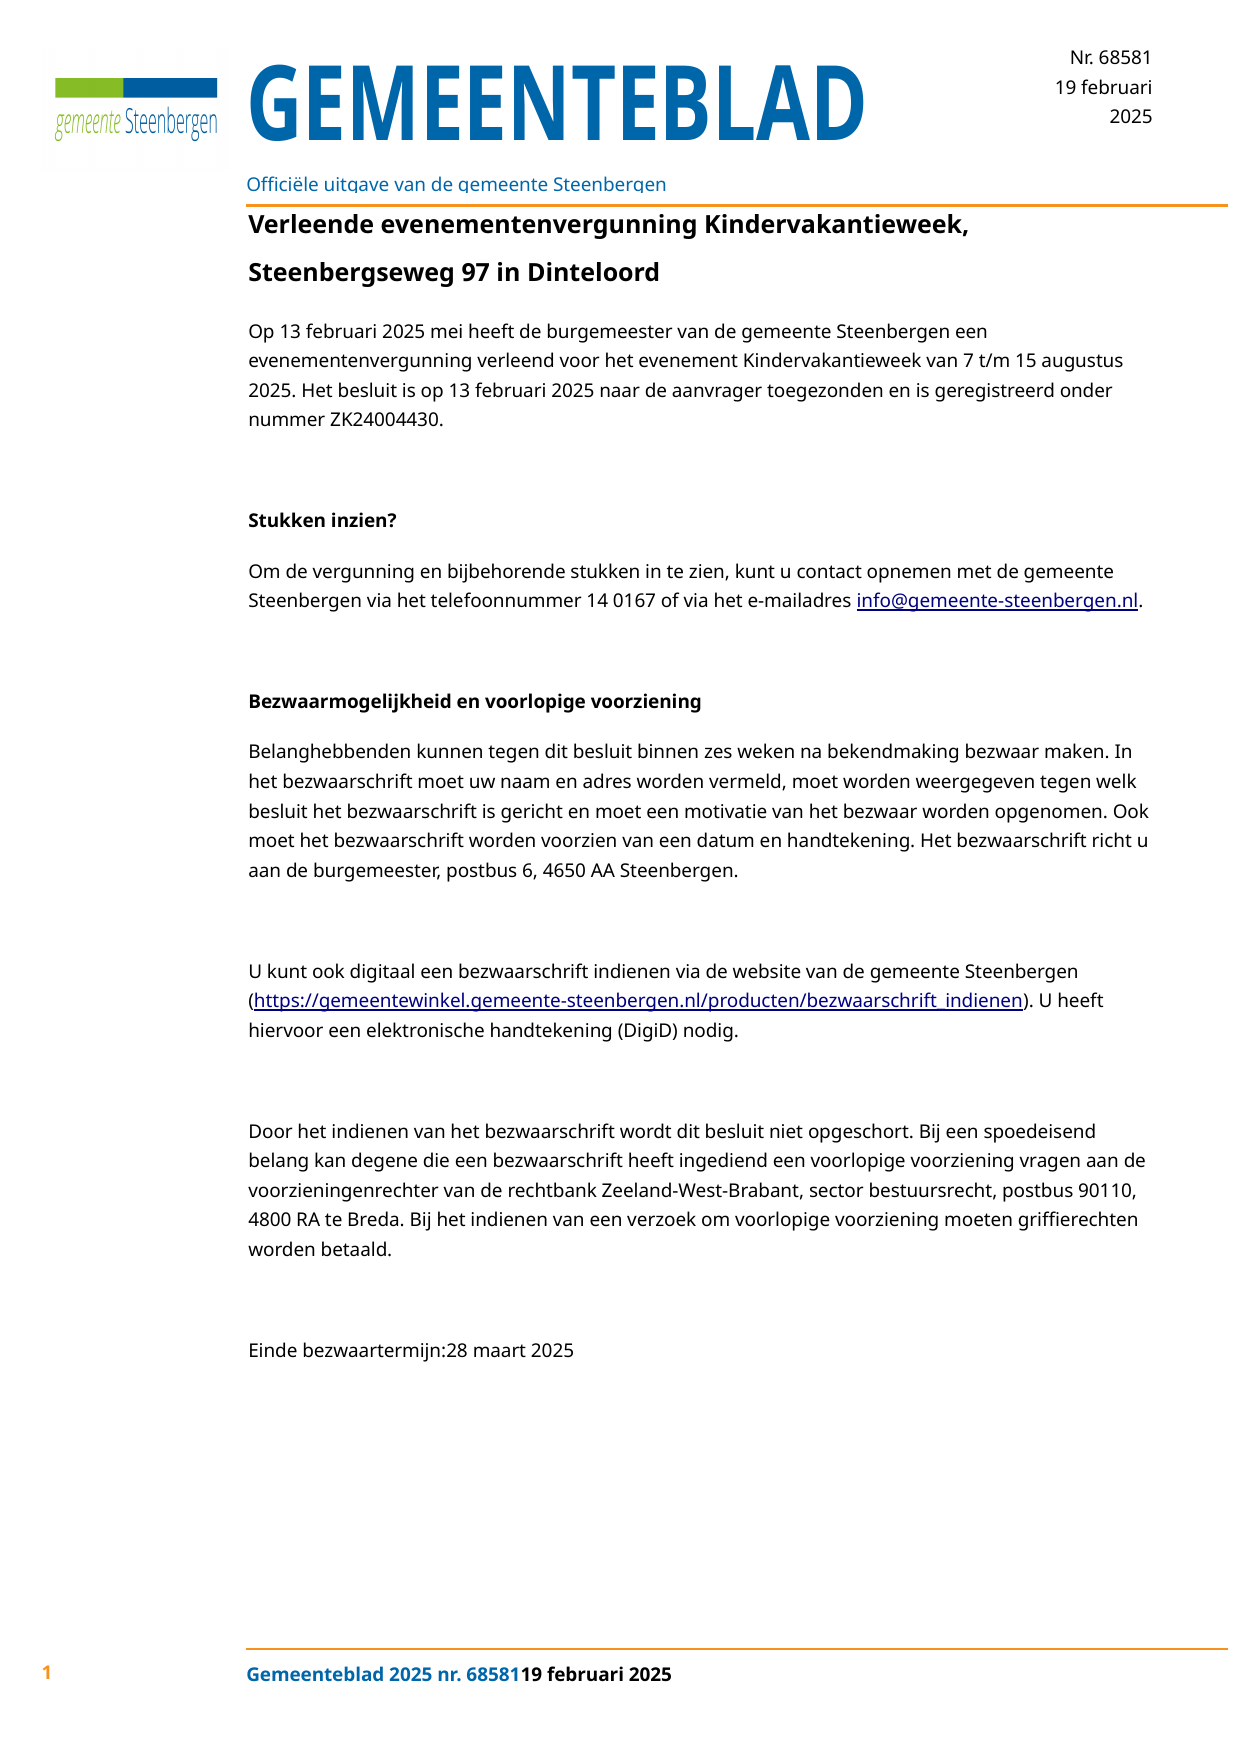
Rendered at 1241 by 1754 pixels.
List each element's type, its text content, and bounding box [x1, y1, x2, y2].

text Einde bezwaartermijn:28 maart 2025 [248, 1337, 1152, 1363]
text ­ [248, 1287, 1152, 1312]
text U kunt ook digitaal een bezwaarschrift indienen via de website van de gemeente Steenbergen (https://gemeentewinkel.gemeente-steenbergen.nl/producten/bezwaarschrift_indienen). U heeft hiervoor een elektronische handtekening (DigiD) nodig. [248, 958, 1152, 1043]
text Stukken inzien? [248, 507, 1152, 533]
text Belanghebbenden kunnen tegen dit besluit binnen zes weken na bekendmaking bezwaar maken. In het bezwaarschrift moet uw naam en adres worden vermeld, moet worden weergegeven tegen welk besluit het bezwaarschrift is gericht en moet een motivatie van het bezwaar worden opgenomen. Ook moet het bezwaarschrift worden voorzien van een datum en handtekening. Het bezwaarschrift richt u aan de burgemeester, postbus 6, 4650 AA Steenbergen. [248, 739, 1152, 883]
picture [41, 47, 231, 172]
text Op 13 februari 2025 mei heeft de burgemeester van de gemeente Steenbergen een evenementenvergunning verleend voor het evenement Kindervakantieweek van 7 t/m 15 augustus 2025. Het besluit is op 13 februari 2025 naar de aanvrager toegezonden en is geregistreerd onder nummer ZK24004430. [248, 318, 1152, 432]
text Verleende evenementenvergunning Kindervakantieweek, Steenbergseweg 97 in Dinteloord [248, 207, 1152, 288]
text Door het indienen van het bezwaarschrift wordt dit besluit niet opgeschort. Bij een spoedeisend belang kan degene die een bezwaarschrift heeft ingediend een voorlopige voorziening vragen aan de voorzieningenrechter van de rechtbank Zeeland-West-Brabant, sector bestuursrecht, postbus 90110, 4800 RA te Breda. Bij het indienen van een verzoek om voorlopige voorziening moeten griffierechten worden betaald. [248, 1118, 1152, 1262]
text Bezwaarmogelijkheid en voorlopige voorziening [248, 688, 1152, 714]
text Om de vergunning en bijbehorende stukken in te zien, kunt u contact opnemen met de gemeente Steenbergen via het telefoonnummer 14 0167 of via het e-mailadres info@gemeente-steenbergen.nl. [248, 558, 1152, 613]
